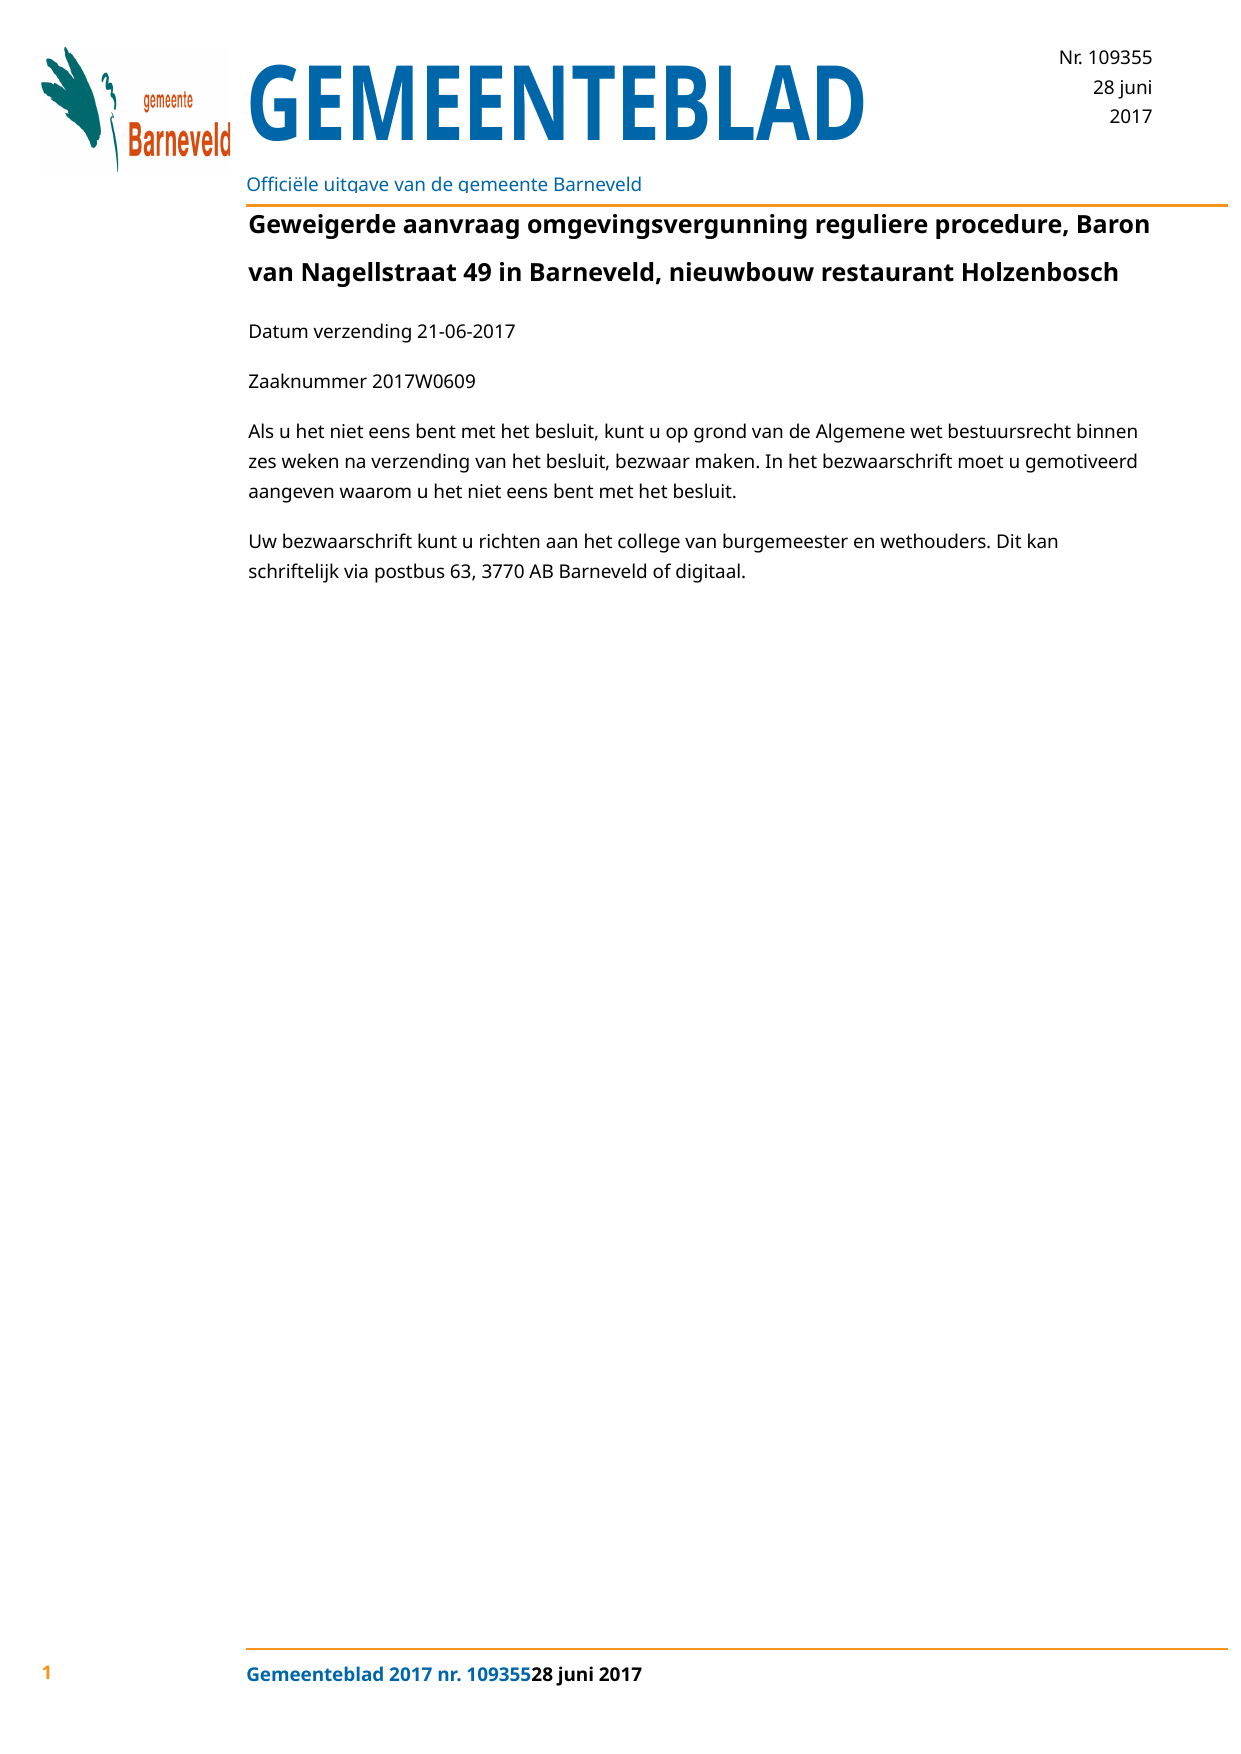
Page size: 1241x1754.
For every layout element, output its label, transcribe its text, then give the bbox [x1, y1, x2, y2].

text Als u het niet eens bent met het besluit, kunt u op grond van de Algemene wet bestuursrecht binnen zes weken na verzending van het besluit, bezwaar maken. In het bezwaarschrift moet u gemotiveerd aangeven waarom u het niet eens bent met het besluit. [248, 419, 1152, 504]
text Uw bezwaarschrift kunt u richten aan het college van burgemeester en wethouders. Dit kan schriftelijk via postbus 63, 3770 AB Barneveld of digitaal. [248, 528, 1152, 584]
text Geweigerde aanvraag omgevingsvergunning reguliere procedure, Baron van Nagellstraat 49 in Barneveld, nieuwbouw restaurant Holzenbosch [248, 207, 1152, 288]
picture [41, 47, 231, 172]
text Zaaknummer 2017W0609 [248, 368, 1152, 394]
text Datum verzending 21-06-2017 [248, 318, 1152, 344]
